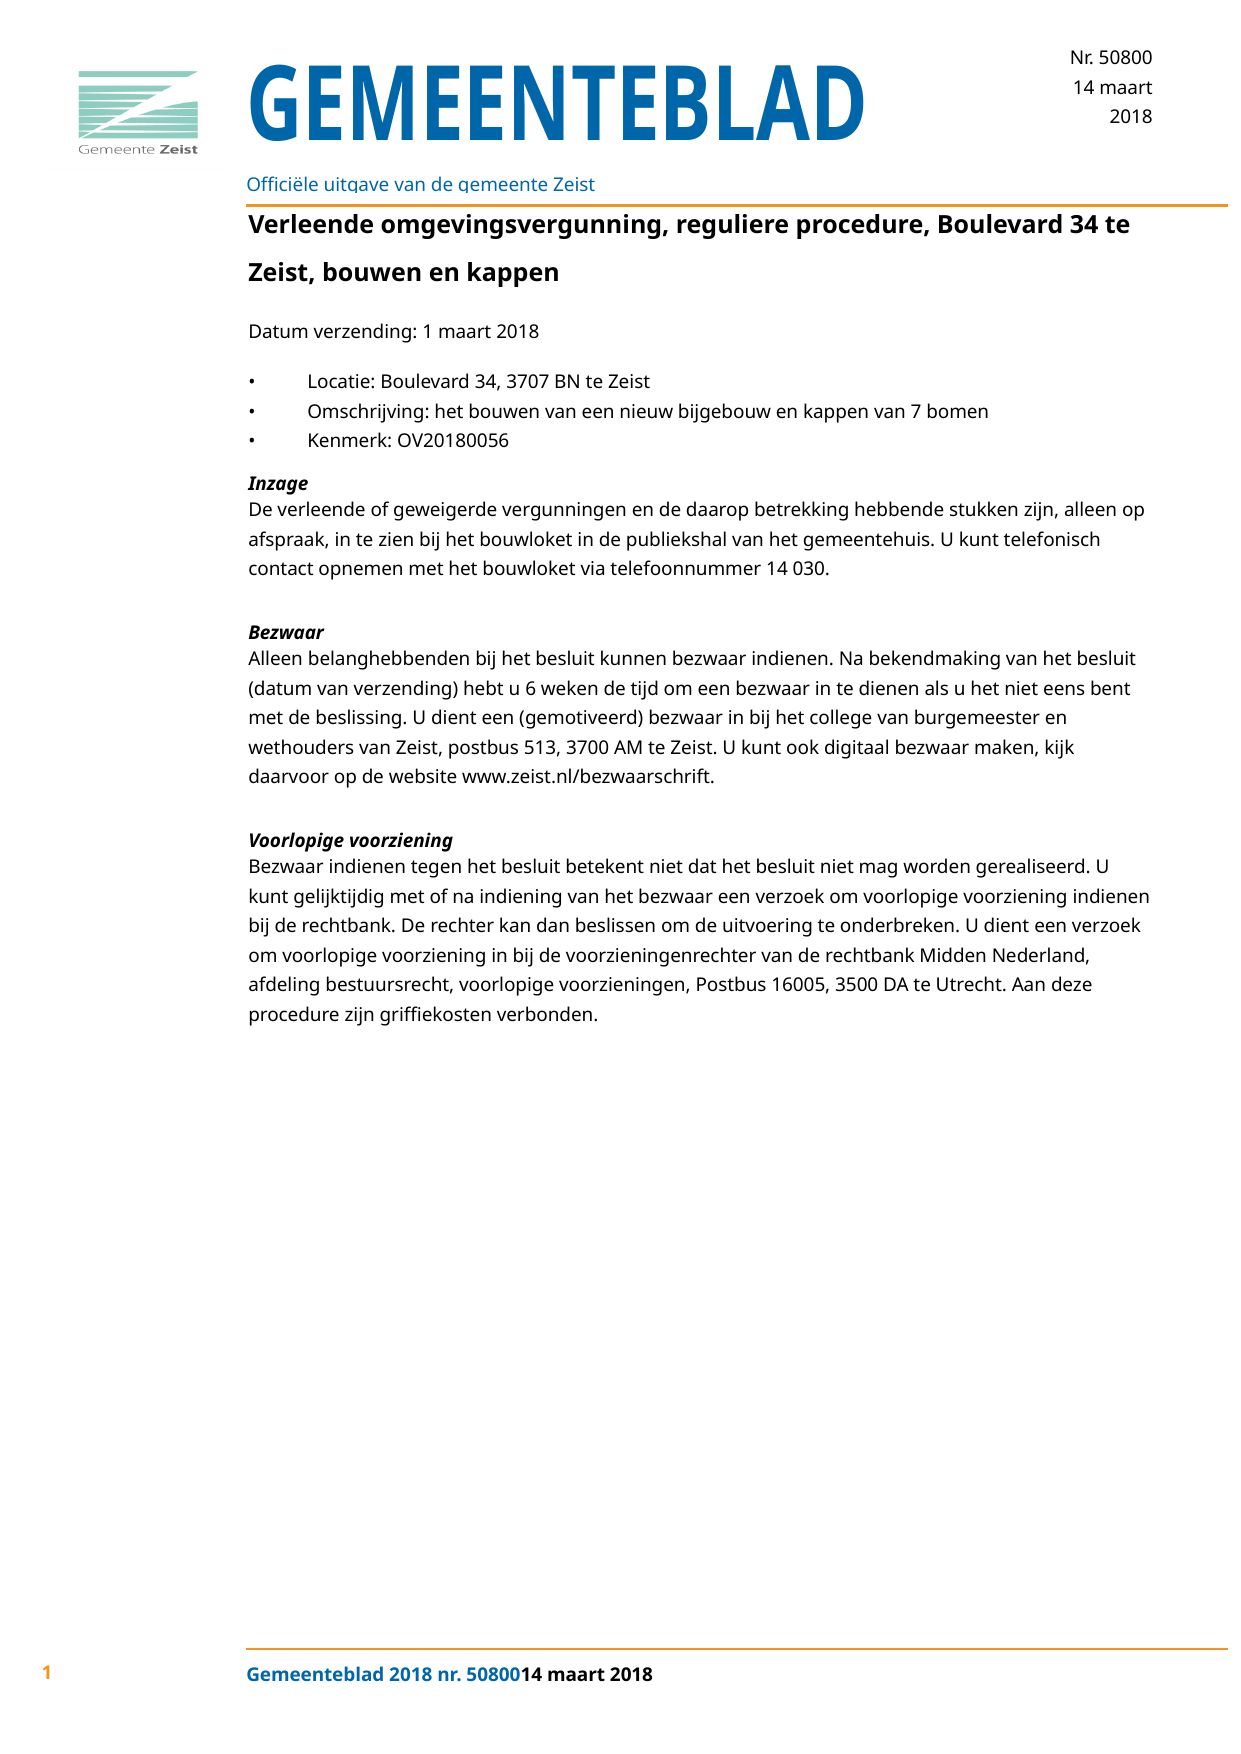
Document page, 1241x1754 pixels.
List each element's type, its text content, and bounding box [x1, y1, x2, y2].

text Voorlopige voorziening [248, 827, 1152, 853]
list Omschrijving: het bouwen van een nieuw bijgebouw en kappen van 7 bomen [248, 398, 1152, 424]
text Bezwaar [248, 619, 1152, 645]
text Datum verzending: 1 maart 2018 [248, 318, 1152, 344]
list Locatie: Boulevard 34, 3707 BN te Zeist [248, 368, 1152, 394]
text De verleende of geweigerde vergunningen en de daarop betrekking hebbende stukken zijn, alleen op afspraak, in te zien bij het bouwloket in de publiekshal van het gemeentehuis. U kunt telefonisch contact opnemen met het bouwloket via telefoonnummer 14 030. [248, 496, 1152, 581]
picture [41, 47, 231, 172]
text Bezwaar indienen tegen het besluit betekent niet dat het besluit niet mag worden gerealiseerd. U kunt gelijktijdig met of na indiening van het bezwaar een verzoek om voorlopige voorziening indienen bij de rechtbank. De rechter kan dan beslissen om de uitvoering te onderbreken. U dient een verzoek om voorlopige voorziening in bij de voorzieningenrechter van de rechtbank Midden Nederland, afdeling bestuursrecht, voorlopige voorzieningen, Postbus 16005, 3500 DA te Utrecht. Aan deze procedure zijn griffiekosten verbonden. [248, 853, 1152, 1027]
text Inzage [248, 471, 1152, 496]
list Kenmerk: OV20180056 [248, 427, 1152, 453]
text Verleende omgevingsvergunning, reguliere procedure, Boulevard 34 te Zeist, bouwen en kappen [248, 207, 1152, 288]
text Alleen belanghebbenden bij het besluit kunnen bezwaar indienen. Na bekendmaking van het besluit (datum van verzending) hebt u 6 weken de tijd om een bezwaar in te dienen als u het niet eens bent met de beslissing. U dient een (gemotiveerd) bezwaar in bij het college van burgemeester en wethouders van Zeist, postbus 513, 3700 AM te Zeist. U kunt ook digitaal bezwaar maken, kijk daarvoor op de website www.zeist.nl/bezwaarschrift. [248, 645, 1152, 789]
